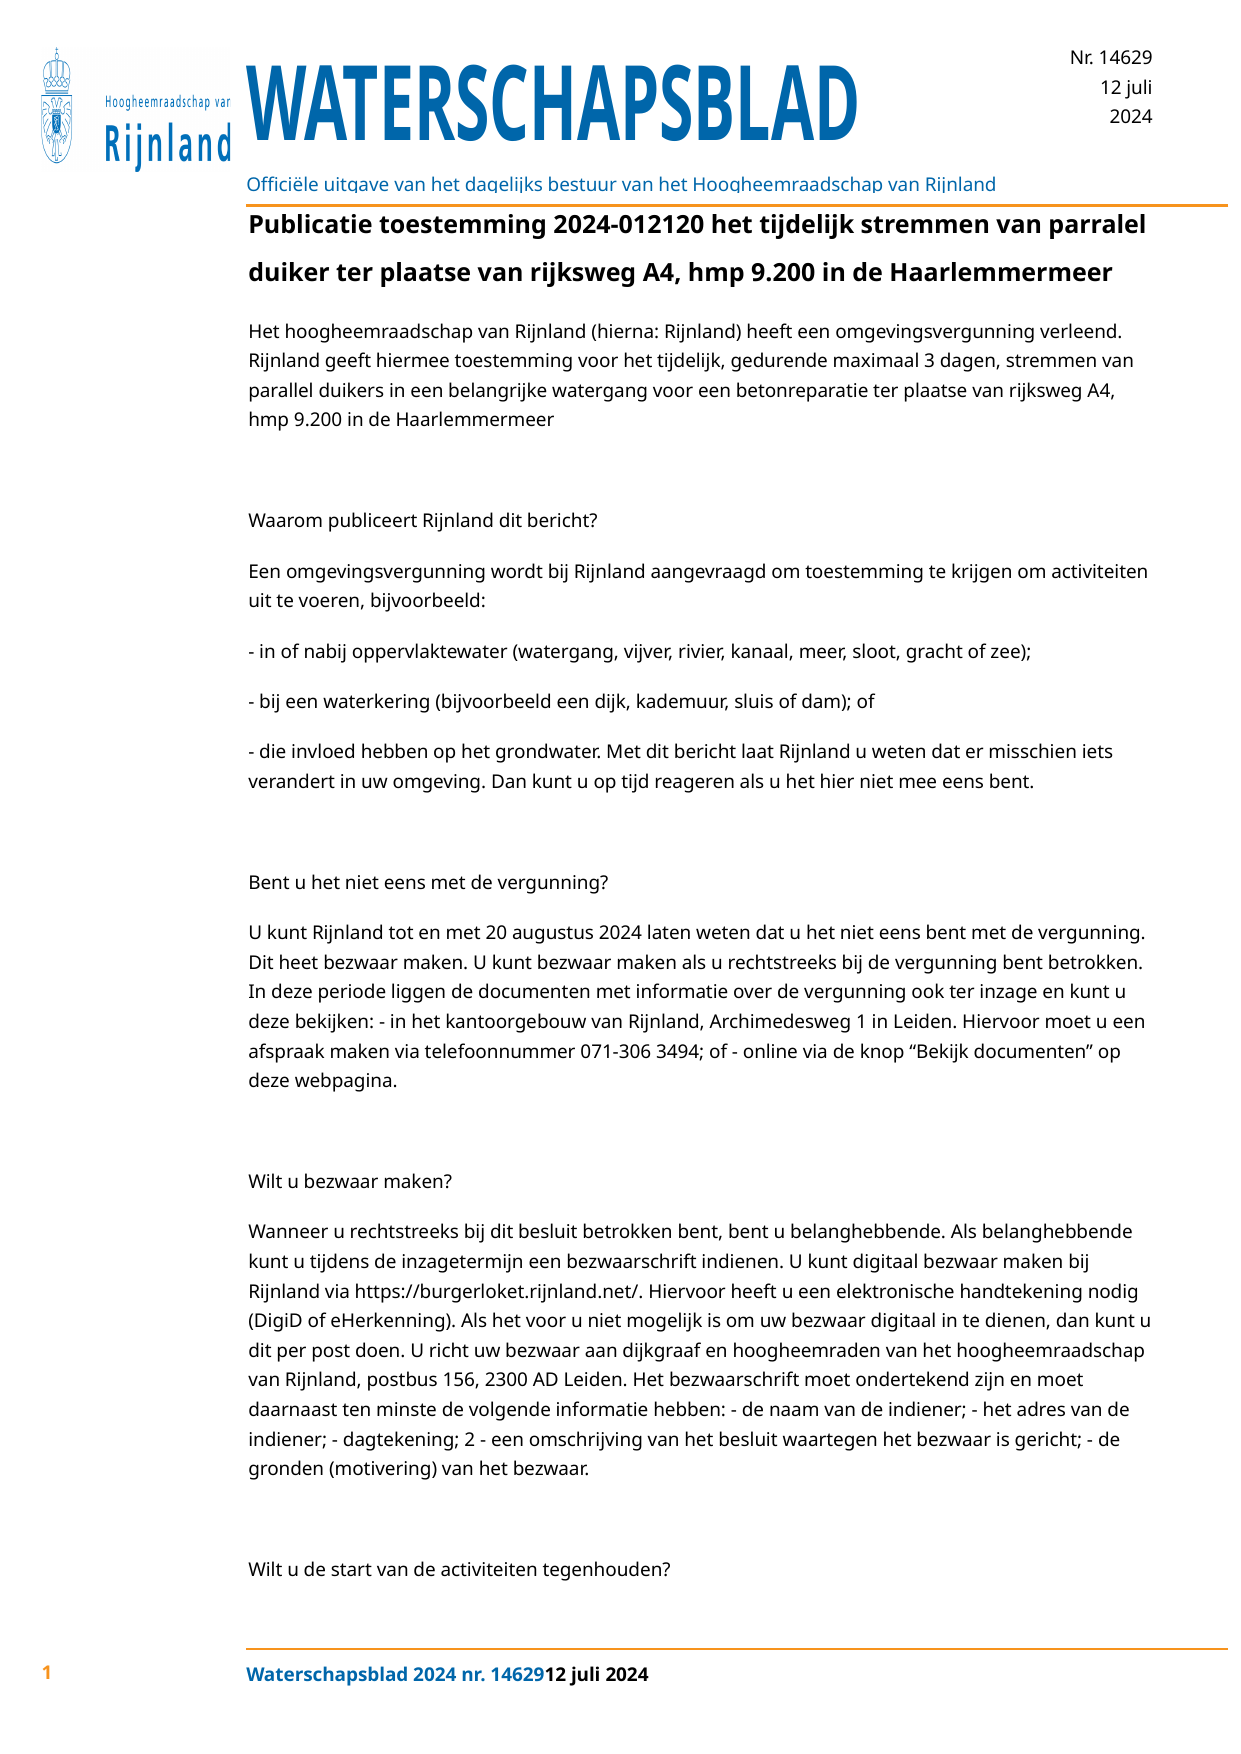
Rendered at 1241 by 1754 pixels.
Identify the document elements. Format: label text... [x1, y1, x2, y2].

text Waarom publiceert Rijnland dit bericht? [248, 507, 1152, 533]
text Wanneer u rechtstreeks bij dit besluit betrokken bent, bent u belanghebbende. Als belanghebbende kunt u tijdens de inzagetermijn een bezwaarschrift indienen. U kunt digitaal bezwaar maken bij Rijnland via https://burgerloket.rijnland.net/. Hiervoor heeft u een elektronische handtekening nodig (DigiD of eHerkenning). Als het voor u niet mogelijk is om uw bezwaar digitaal in te dienen, dan kunt u dit per post doen. U richt uw bezwaar aan dijkgraaf en hoogheemraden van het hoogheemraadschap van Rijnland, postbus 156, 2300 AD Leiden. Het bezwaarschrift moet ondertekend zijn en moet daarnaast ten minste de volgende informatie hebben: - de naam van de indiener; - het adres van de indiener; - dagtekening; 2 - een omschrijving van het besluit waartegen het bezwaar is gericht; - de gronden (motivering) van het bezwaar. [248, 1219, 1152, 1481]
text Het hoogheemraadschap van Rijnland (hierna: Rijnland) heeft een omgevingsvergunning verleend. Rijnland geeft hiermee toestemming voor het tijdelijk, gedurende maximaal 3 dagen, stremmen van parallel duikers in een belangrijke watergang voor een betonreparatie ter plaatse van rijksweg A4, hmp 9.200 in de Haarlemmermeer [248, 318, 1152, 432]
text U kunt Rijnland tot en met 20 augustus 2024 laten weten dat u het niet eens bent met de vergunning. Dit heet bezwaar maken. U kunt bezwaar maken als u rechtstreeks bij de vergunning bent betrokken. In deze periode liggen de documenten met informatie over de vergunning ook ter inzage en kunt u deze bekijken: - in het kantoorgebouw van Rijnland, Archimedesweg 1 in Leiden. Hiervoor moet u een afspraak maken via telefoonnummer 071-306 3494; of - online via de knop “Bekijk documenten” op deze webpagina. [248, 919, 1152, 1093]
text Bent u het niet eens met de vergunning? [248, 869, 1152, 895]
text - in of nabij oppervlaktewater (watergang, vijver, rivier, kanaal, meer, sloot, gracht of zee); [248, 638, 1152, 664]
text Publicatie toestemming 2024-012120 het tijdelijk stremmen van parralel duiker ter plaatse van rijksweg A4, hmp 9.200 in de Haarlemmermeer [248, 207, 1152, 288]
text - die invloed hebben op het grondwater. Met dit bericht laat Rijnland u weten dat er misschien iets verandert in uw omgeving. Dan kunt u op tijd reageren als u het hier niet mee eens bent. [248, 739, 1152, 794]
text Een omgevingsvergunning wordt bij Rijnland aangevraagd om toestemming te krijgen om activiteiten uit te voeren, bijvoorbeeld: [248, 558, 1152, 613]
picture [41, 47, 231, 172]
text Wilt u de start van de activiteiten tegenhouden? [248, 1556, 1152, 1582]
text Wilt u bezwaar maken? [248, 1168, 1152, 1194]
text - bij een waterkering (bijvoorbeeld een dijk, kademuur, sluis of dam); of [248, 688, 1152, 714]
